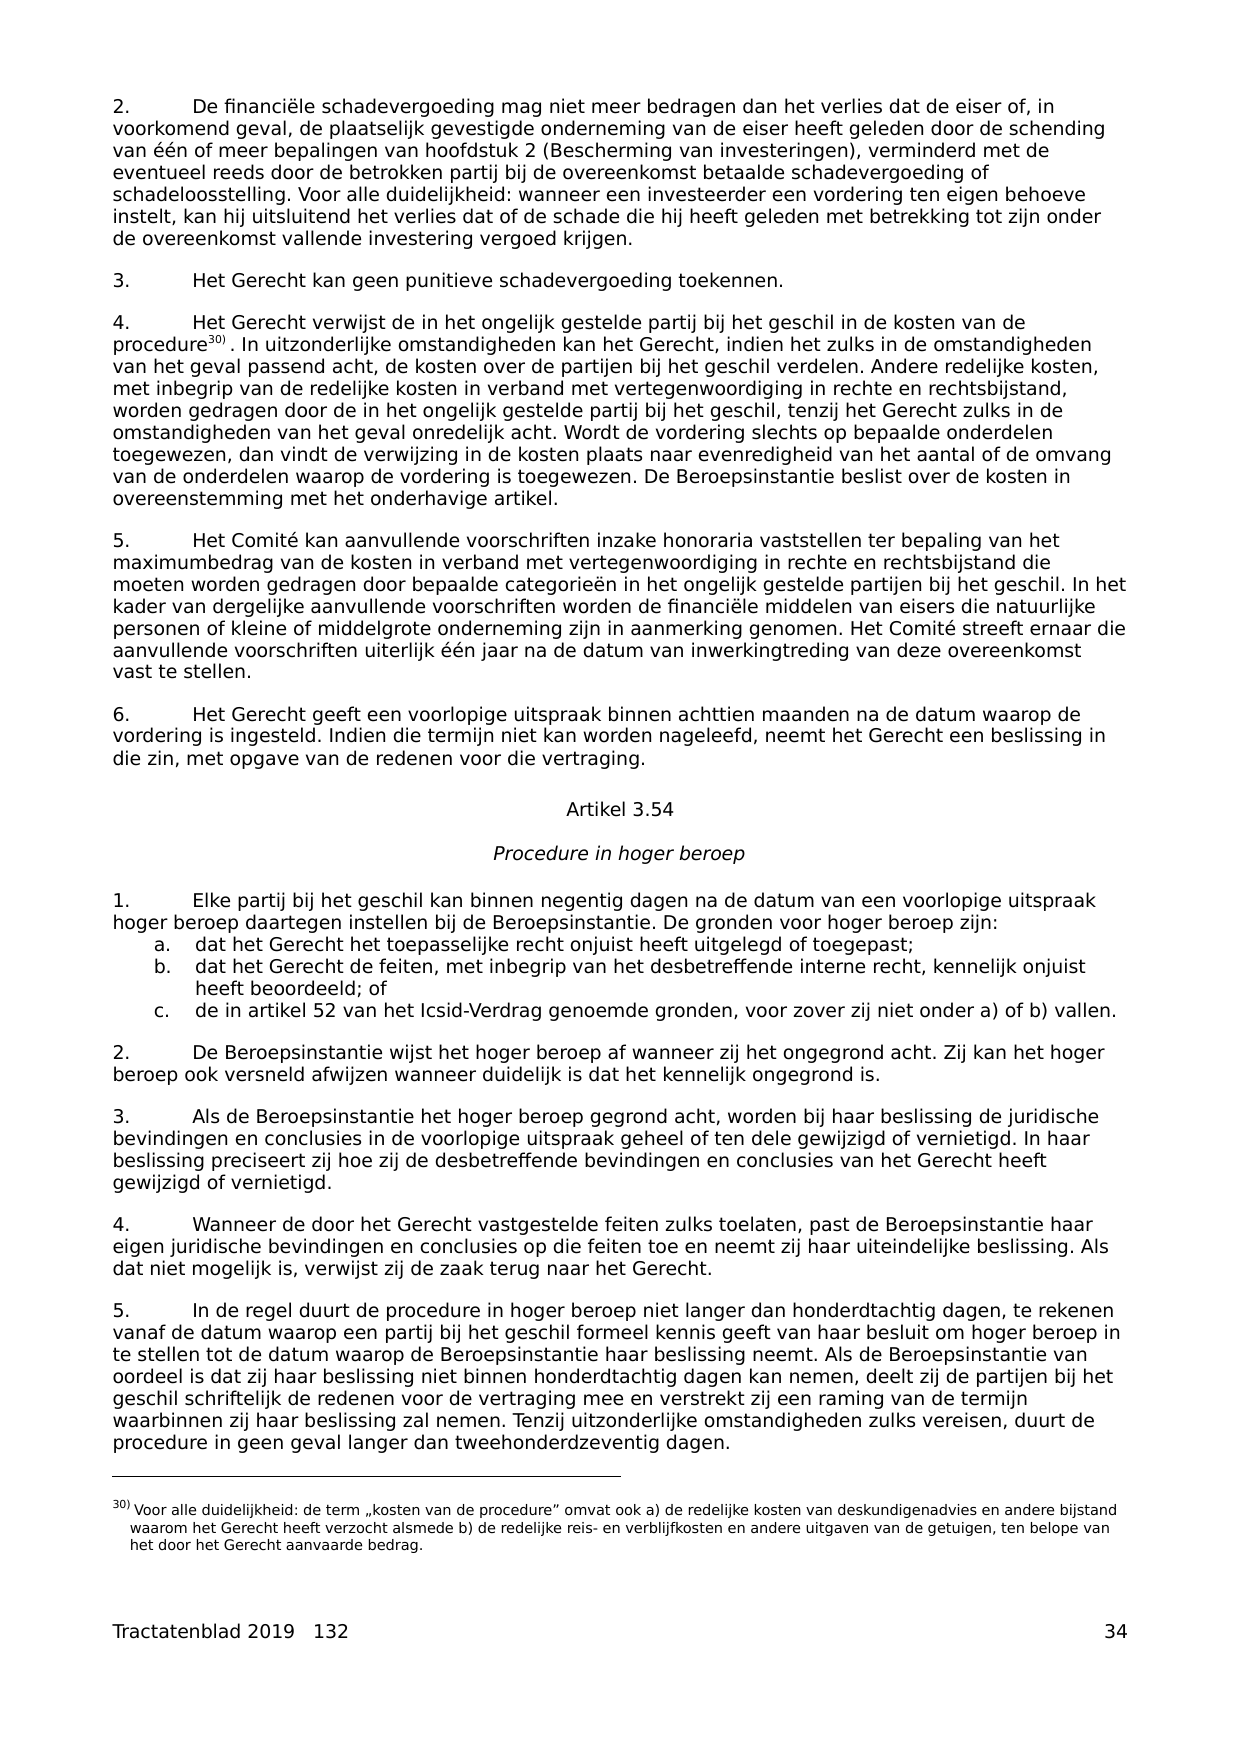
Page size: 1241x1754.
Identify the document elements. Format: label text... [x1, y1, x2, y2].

text c. de in artikel 52 van het Icsid-Verdrag genoemde gronden, voor zover zij niet onder a) of b) vallen. [153, 1000, 1128, 1022]
text 5. Het Comité kan aanvullende voorschriften inzake honoraria vaststellen ter bepaling van het maximumbedrag van de kosten in verband met vertegenwoordiging in rechte en rechtsbijstand die moeten worden gedragen door bepaalde categorieën in het ongelijk gestelde partijen bij het geschil. In het kader van dergelijke aanvullende voorschriften worden de financiële middelen van eisers die natuurlijke personen of kleine of middelgrote onderneming zijn in aanmerking genomen. Het Comité streeft ernaar die aanvullende voorschriften uiterlijk één jaar na de datum van inwerkingtreding van deze overeenkomst vast te stellen. [112, 529, 1128, 683]
text Voor alle duidelijkheid: de term „kosten van de procedure” omvat ook a) de redelijke kosten van deskundigenadvies en andere bijstand waarom het Gerecht heeft verzocht alsmede b) de redelijke reis- en verblijfkosten en andere uitgaven van de getuigen, ten belope van het door het Gerecht aanvaarde bedrag. [112, 1498, 1128, 1554]
text 5. In de regel duurt de procedure in hoger beroep niet langer dan honderdtachtig dagen, te rekenen vanaf de datum waarop een partij bij het geschil formeel kennis geeft van haar besluit om hoger beroep in te stellen tot de datum waarop de Beroepsinstantie haar beslissing neemt. Als de Beroepsinstantie van oordeel is dat zij haar beslissing niet binnen honderdtachtig dagen kan nemen, deelt zij de partijen bij het geschil schriftelijk de redenen voor de vertraging mee en verstrekt zij een raming van de termijn waarbinnen zij haar beslissing zal nemen. Tenzij uitzonderlijke omstandigheden zulks vereisen, duurt de procedure in geen geval langer dan tweehonderdzeventig dagen. [112, 1300, 1128, 1454]
text 6. Het Gerecht geeft een voorlopige uitspraak binnen achttien maanden na de datum waarop de vordering is ingesteld. Indien die termijn niet kan worden nageleefd, neemt het Gerecht een beslissing in die zin, met opgave van de redenen voor die vertraging. [112, 703, 1128, 769]
text 2. De Beroepsinstantie wijst het hoger beroep af wanneer zij het ongegrond acht. Zij kan het hoger beroep ook versneld afwijzen wanneer duidelijk is dat het kennelijk ongegrond is. [112, 1042, 1128, 1086]
text 4. Het Gerecht verwijst de in het ongelijk gestelde partij bij het geschil in de kosten van de procedure. In uitzonderlijke omstandigheden kan het Gerecht, indien het zulks in de omstandigheden van het geval passend acht, de kosten over de partijen bij het geschil verdelen. Andere redelijke kosten, met inbegrip van de redelijke kosten in verband met vertegenwoordiging in rechte en rechtsbijstand, worden gedragen door de in het ongelijk gestelde partij bij het geschil, tenzij het Gerecht zulks in de omstandigheden van het geval onredelijk acht. Wordt de vordering slechts op bepaalde onderdelen toegewezen, dan vindt de verwijzing in de kosten plaats naar evenredigheid van het aantal of de omvang van de onderdelen waarop de vordering is toegewezen. De Beroepsinstantie beslist over de kosten in overeenstemming met het onderhavige artikel. [112, 312, 1128, 509]
text b. dat het Gerecht de feiten, met inbegrip van het desbetreffende interne recht, kennelijk onjuist heeft beoordeeld; of [153, 956, 1128, 1000]
text 3. Het Gerecht kan geen punitieve schadevergoeding toekennen. [112, 270, 1128, 292]
text a. dat het Gerecht het toepasselijke recht onjuist heeft uitgelegd of toegepast; [153, 934, 1128, 956]
subtitle Artikel 3.54 Procedure in hoger beroep [112, 799, 1128, 865]
text 2. De financiële schadevergoeding mag niet meer bedragen dan het verlies dat de eiser of, in voorkomend geval, de plaatselijk gevestigde onderneming van de eiser heeft geleden door de schending van één of meer bepalingen van hoofdstuk 2 (Bescherming van investeringen), verminderd met de eventueel reeds door de betrokken partij bij de overeenkomst betaalde schadevergoeding of schadeloosstelling. Voor alle duidelijkheid: wanneer een investeerder een vordering ten eigen behoeve instelt, kan hij uitsluitend het verlies dat of de schade die hij heeft geleden met betrekking tot zijn onder de overeenkomst vallende investering vergoed krijgen. [112, 96, 1128, 250]
text 1. Elke partij bij het geschil kan binnen negentig dagen na de datum van een voorlopige uitspraak hoger beroep daartegen instellen bij de Beroepsinstantie. De gronden voor hoger beroep zijn: [112, 890, 1128, 934]
text 4. Wanneer de door het Gerecht vastgestelde feiten zulks toelaten, past de Beroepsinstantie haar eigen juridische bevindingen en conclusies op die feiten toe en neemt zij haar uiteindelijke beslissing. Als dat niet mogelijk is, verwijst zij de zaak terug naar het Gerecht. [112, 1214, 1128, 1280]
text 3. Als de Beroepsinstantie het hoger beroep gegrond acht, worden bij haar beslissing de juridische bevindingen en conclusies in de voorlopige uitspraak geheel of ten dele gewijzigd of vernietigd. In haar beslissing preciseert zij hoe zij de desbetreffende bevindingen en conclusies van het Gerecht heeft gewijzigd of vernietigd. [112, 1106, 1128, 1194]
